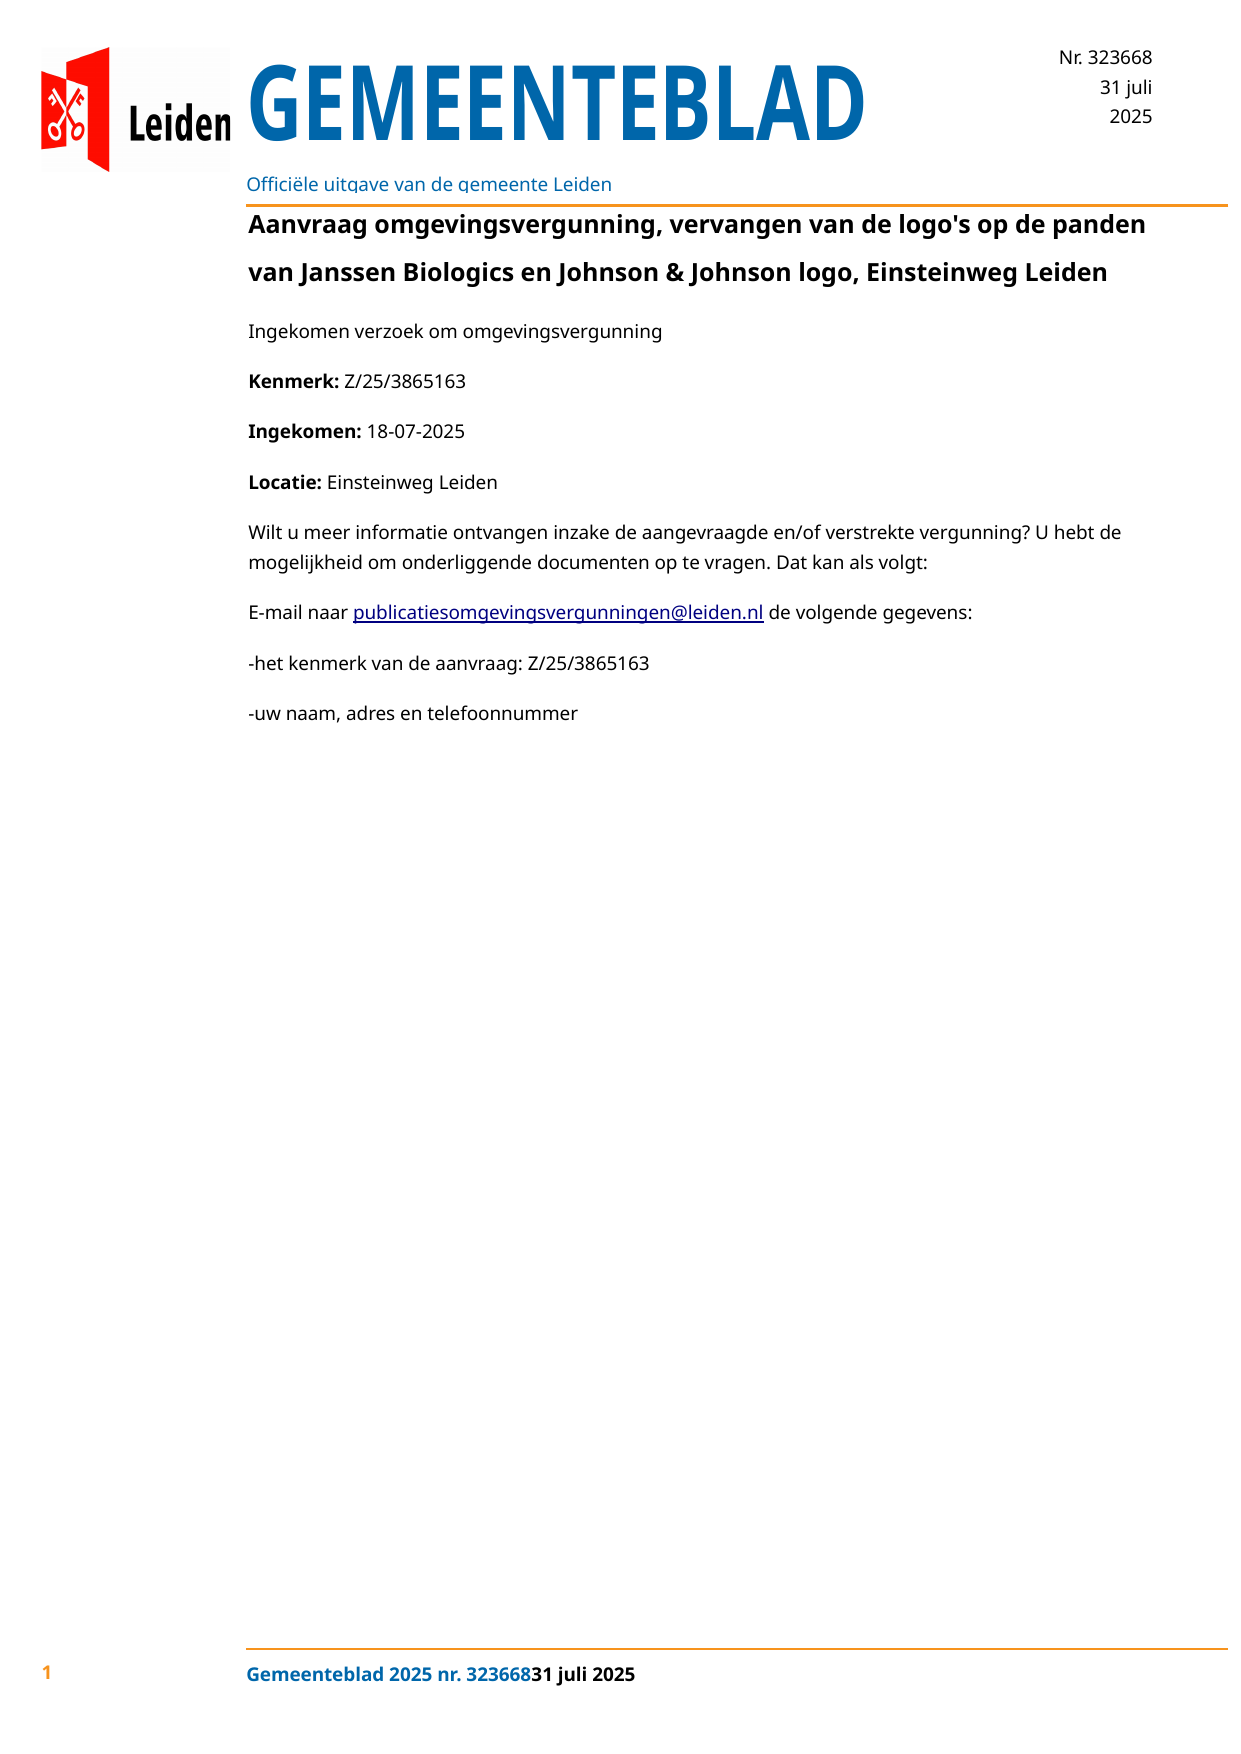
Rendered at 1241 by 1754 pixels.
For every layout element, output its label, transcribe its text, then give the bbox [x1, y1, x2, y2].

text Locatie: Einsteinweg Leiden [248, 469, 1152, 495]
text Ingekomen: 18-07-2025 [248, 419, 1152, 444]
text Ingekomen verzoek om omgevingsvergunning [248, 318, 1152, 344]
picture [41, 47, 231, 172]
text Kenmerk: Z/25/3865163 [248, 368, 1152, 394]
text -uw naam, adres en telefoonnummer [248, 700, 1152, 726]
text E-mail naar publicatiesomgevingsvergunningen@leiden.nl de volgende gegevens: [248, 599, 1152, 625]
text Wilt u meer informatie ontvangen inzake de aangevraagde en/of verstrekte vergunning? U hebt de mogelijkheid om onderliggende documenten op te vragen. Dat kan als volgt: [248, 519, 1152, 575]
text Aanvraag omgevingsvergunning, vervangen van de logo's op de panden van Janssen Biologics en Johnson & Johnson logo, Einsteinweg Leiden [248, 207, 1152, 288]
text -het kenmerk van de aanvraag: Z/25/3865163 [248, 650, 1152, 676]
